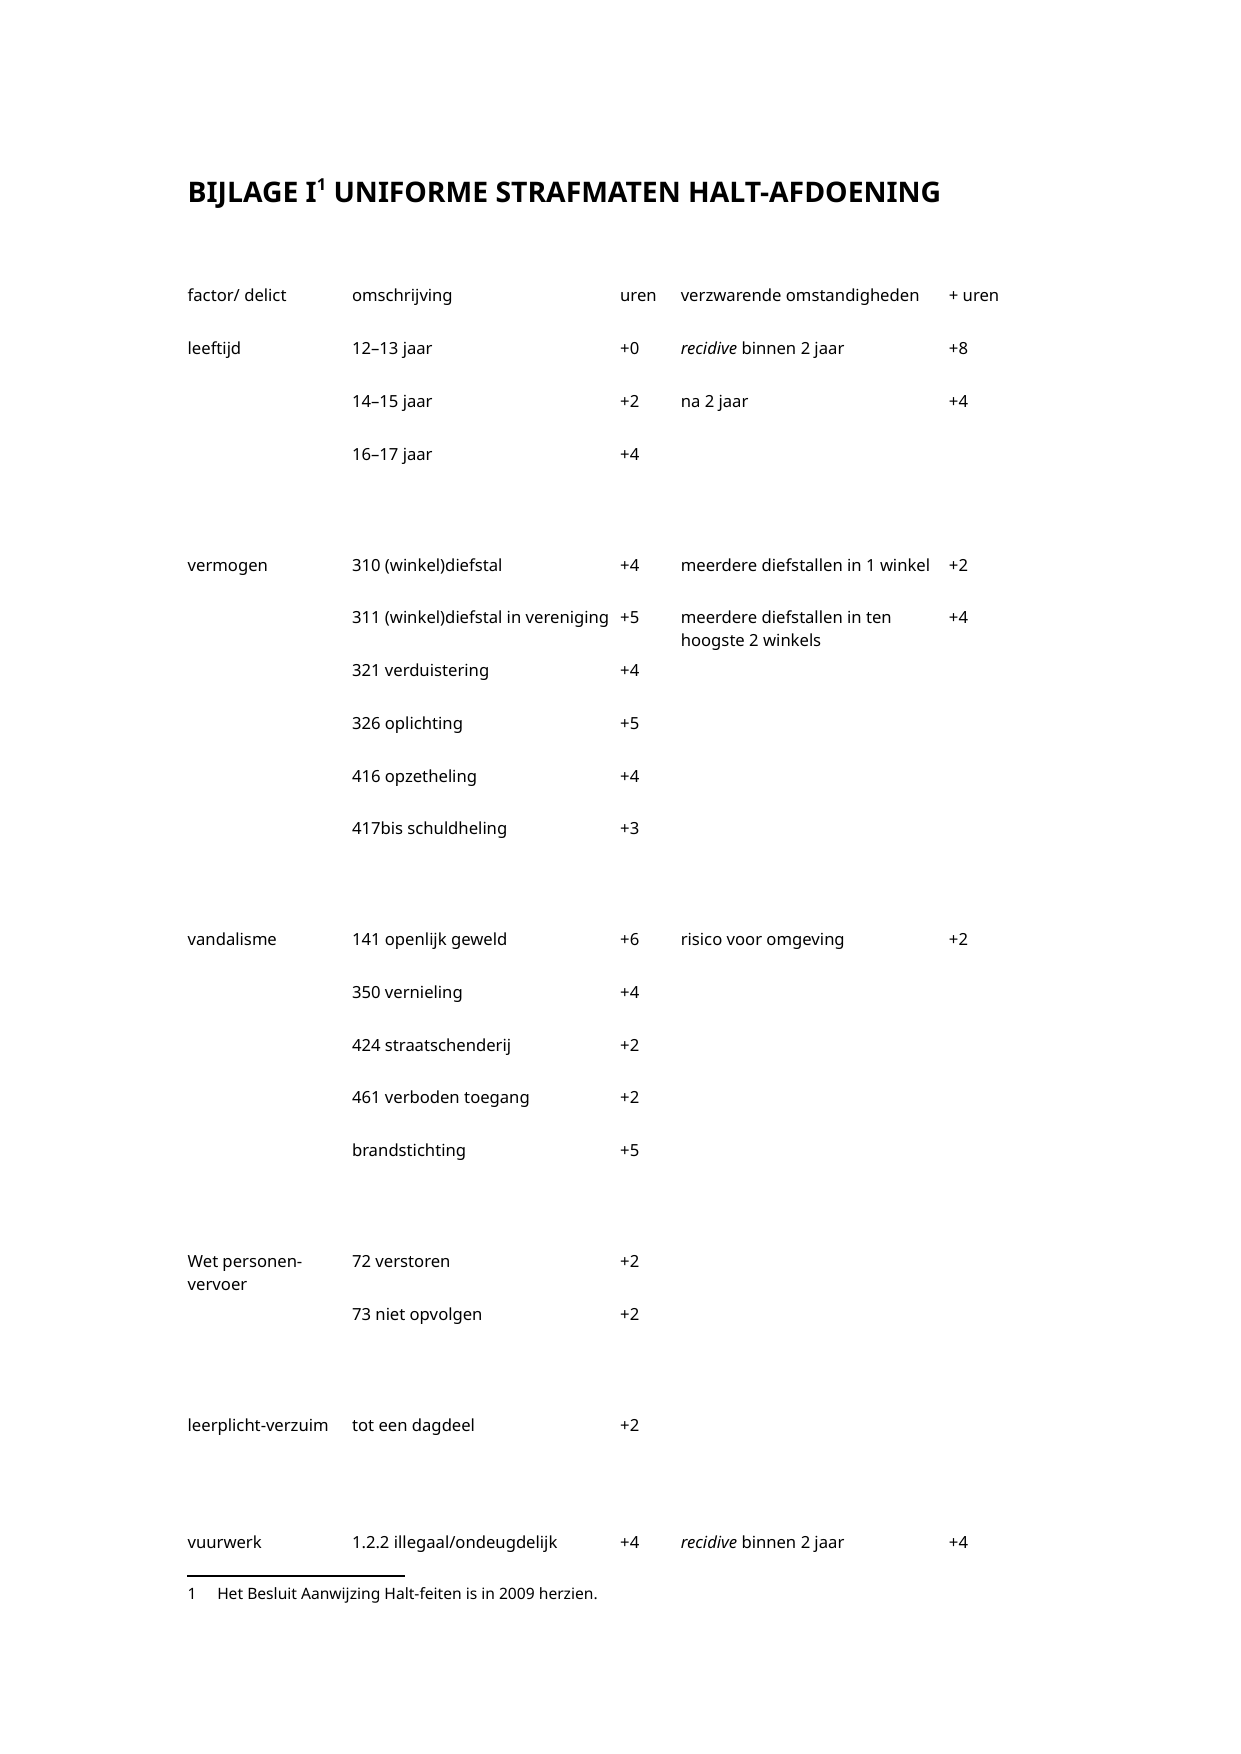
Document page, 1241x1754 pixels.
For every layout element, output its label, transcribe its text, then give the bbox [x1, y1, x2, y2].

table_cell vermogen [188, 553, 352, 869]
table_cell [352, 1192, 620, 1250]
table_cell recidive binnen 2 jaar na 2 jaar [681, 337, 949, 495]
table_cell 72 verstoren 73 niet opvolgen [352, 1250, 620, 1355]
table_cell +8 +4 [949, 337, 1053, 495]
table_cell [681, 1472, 949, 1531]
table_cell +2 [620, 1414, 681, 1472]
table_cell [620, 1355, 681, 1414]
table_cell +6 +4 +2 +2 +5 [620, 928, 681, 1192]
table_cell [681, 1355, 949, 1414]
table_header + uren [949, 284, 1053, 337]
table_cell vandalisme [188, 928, 352, 1192]
table_cell [352, 870, 620, 928]
table_cell +4 +5 +4 +5 +4 +3 [620, 553, 681, 869]
table_cell vuurwerk [188, 1531, 352, 1553]
table_header omschrijving [352, 284, 620, 337]
table_cell [620, 1192, 681, 1250]
table_header uren [620, 284, 681, 337]
table_cell [620, 870, 681, 928]
table_cell leerplicht-verzuim [188, 1414, 352, 1472]
table_cell [949, 870, 1053, 928]
table_cell [188, 1472, 352, 1531]
table_cell 141 openlijk geweld 350 vernieling 424 straatschenderij 461 verboden toegang brandstichting [352, 928, 620, 1192]
text Het Besluit Aanwijzing Halt-feiten is in 2009 herzien. [187, 1575, 1053, 1604]
table_cell [949, 1355, 1053, 1414]
table_cell [681, 1192, 949, 1250]
table_cell [681, 1414, 949, 1472]
table_cell [949, 1192, 1053, 1250]
subtitle BIJLAGE I UNIFORME STRAFMATEN HALT-AFDOENING [187, 172, 1053, 211]
table_cell +2 [949, 928, 1053, 1192]
table_cell Wet personen-vervoer [188, 1250, 352, 1355]
table_cell [188, 870, 352, 928]
table_cell [949, 495, 1053, 553]
table_cell leeftijd [188, 337, 352, 495]
table_cell tot een dagdeel [352, 1414, 620, 1472]
table_cell [188, 495, 352, 553]
table_cell [681, 870, 949, 928]
table_cell [681, 495, 949, 553]
table_cell [352, 495, 620, 553]
table_cell [352, 1472, 620, 1531]
table_cell +0 +2 +4 [620, 337, 681, 495]
table_cell risico voor omgeving [681, 928, 949, 1192]
table_cell 1.2.2 illegaal/ondeugdelijk [352, 1531, 620, 1553]
table_cell [949, 1472, 1053, 1531]
table_header factor/ delict [188, 284, 352, 337]
table_cell +4 [949, 1531, 1053, 1553]
table_cell meerdere diefstallen in 1 winkel meerdere diefstallen in ten hoogste 2 winkels [681, 553, 949, 869]
table_cell [188, 1192, 352, 1250]
table_cell +2 +2 [620, 1250, 681, 1355]
table_cell [188, 1355, 352, 1414]
table_cell 310 (winkel)diefstal 311 (winkel)diefstal in vereniging 321 verduistering 326 oplichting 416 opzetheling 417bis schuldheling [352, 553, 620, 869]
table_cell recidive binnen 2 jaar [681, 1531, 949, 1553]
table_cell [620, 495, 681, 553]
table_cell 12–13 jaar 14–15 jaar 16–17 jaar [352, 337, 620, 495]
table_cell [681, 1250, 949, 1355]
table_cell [352, 1355, 620, 1414]
table_cell [949, 1414, 1053, 1472]
table_cell +2 +4 [949, 553, 1053, 869]
table_cell [949, 1250, 1053, 1355]
table_cell +4 [620, 1531, 681, 1553]
table_header verzwarende omstandigheden [681, 284, 949, 337]
table_cell [620, 1472, 681, 1531]
